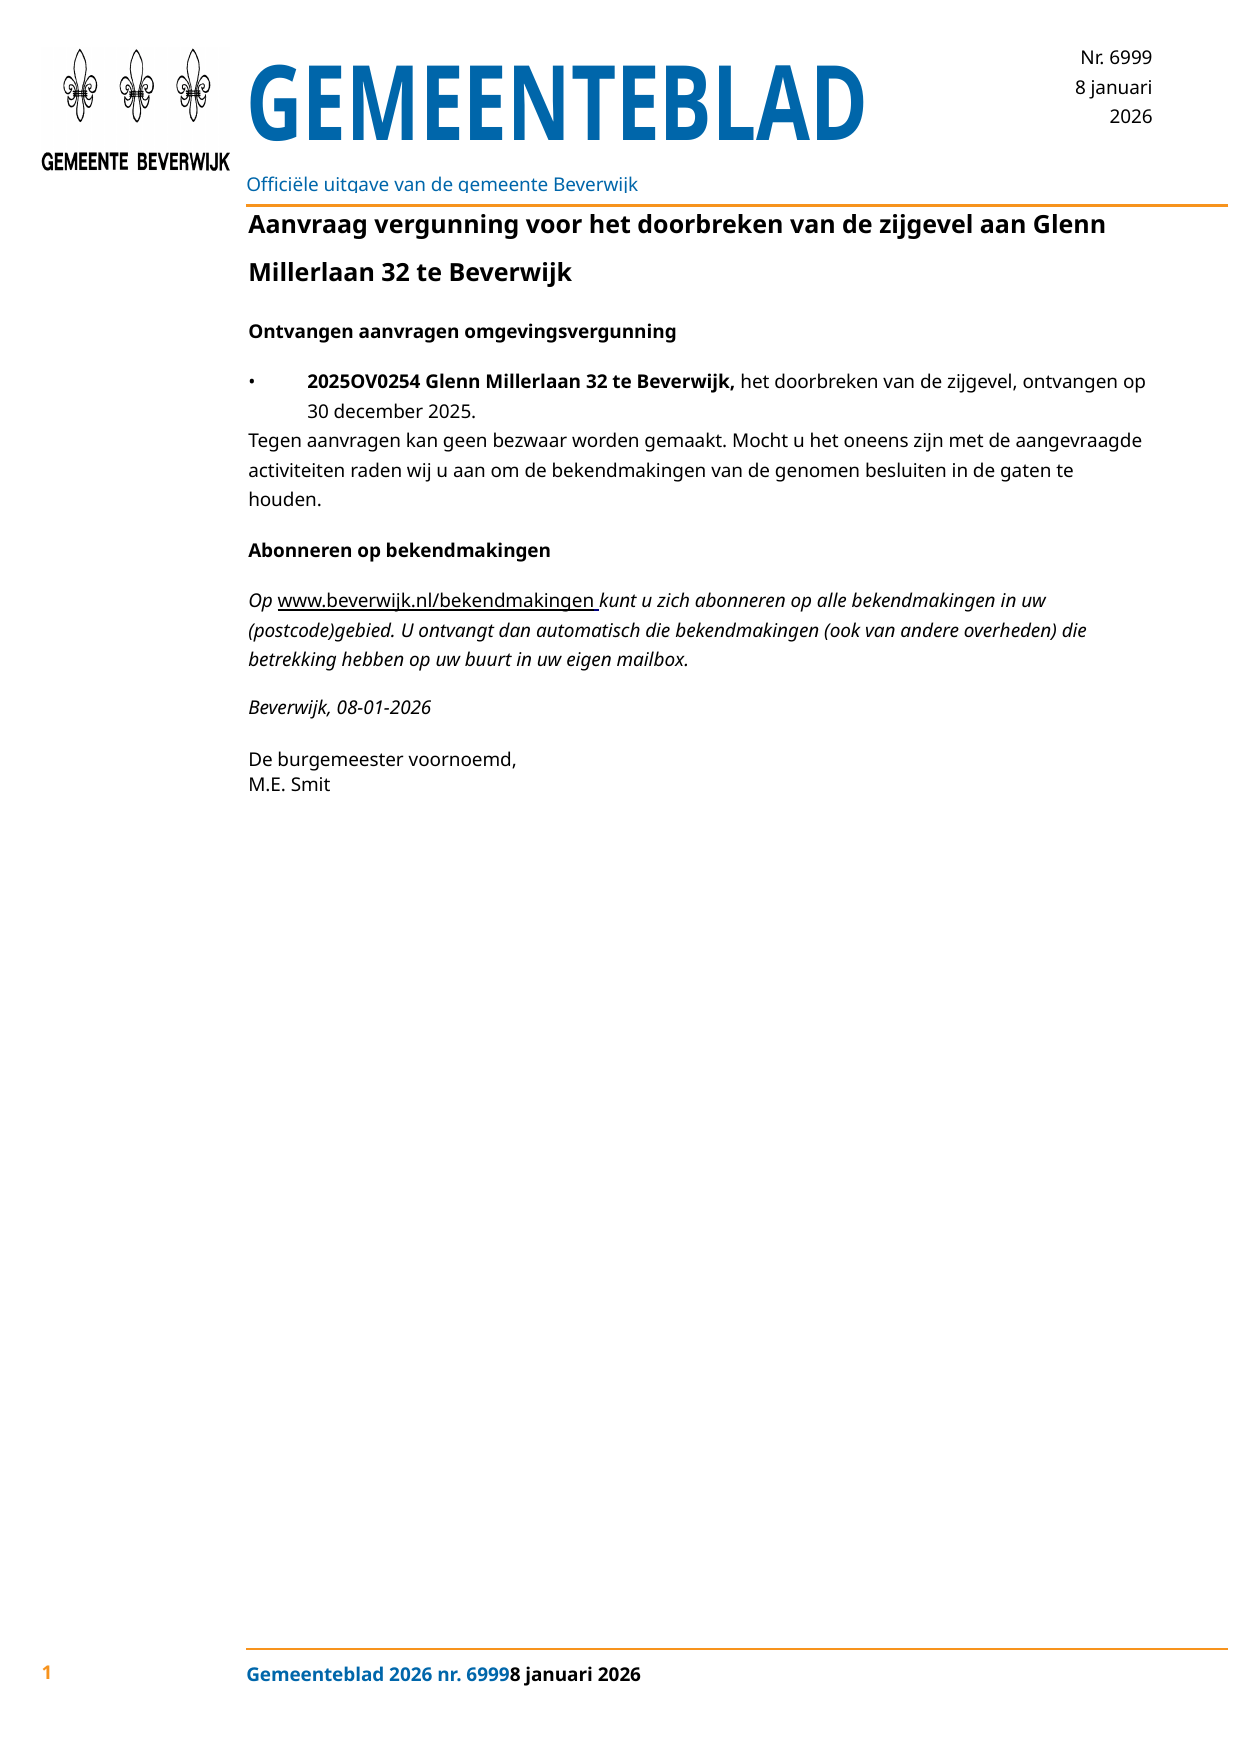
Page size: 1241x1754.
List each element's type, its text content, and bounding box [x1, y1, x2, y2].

text M.E. Smit [248, 772, 1152, 797]
text Ontvangen aanvragen omgevingsvergunning [248, 318, 1152, 344]
text Beverwijk, 08-01-2026 [248, 694, 1152, 720]
text Op www.beverwijk.nl/bekendmakingen kunt u zich abonneren op alle bekendmakingen in uw (postcode)gebied. U ontvangt dan automatisch die bekendmakingen (ook van andere overheden) die betrekking hebben op uw buurt in uw eigen mailbox. [248, 587, 1152, 672]
text Abonneren op bekendmakingen [248, 537, 1152, 563]
text De burgemeester voornoemd, [248, 746, 1152, 772]
text Tegen aanvragen kan geen bezwaar worden gemaakt. Mocht u het oneens zijn met de aangevraagde activiteiten raden wij u aan om de bekendmakingen van de genomen besluiten in de gaten te houden. [248, 427, 1152, 512]
text Aanvraag vergunning voor het doorbreken van de zijgevel aan Glenn Millerlaan 32 te Beverwijk [248, 207, 1152, 288]
list 2025OV0254 Glenn Millerlaan 32 te Beverwijk, het doorbreken van de zijgevel, ontvangen op 30 december 2025. [248, 368, 1152, 424]
picture [41, 47, 231, 172]
